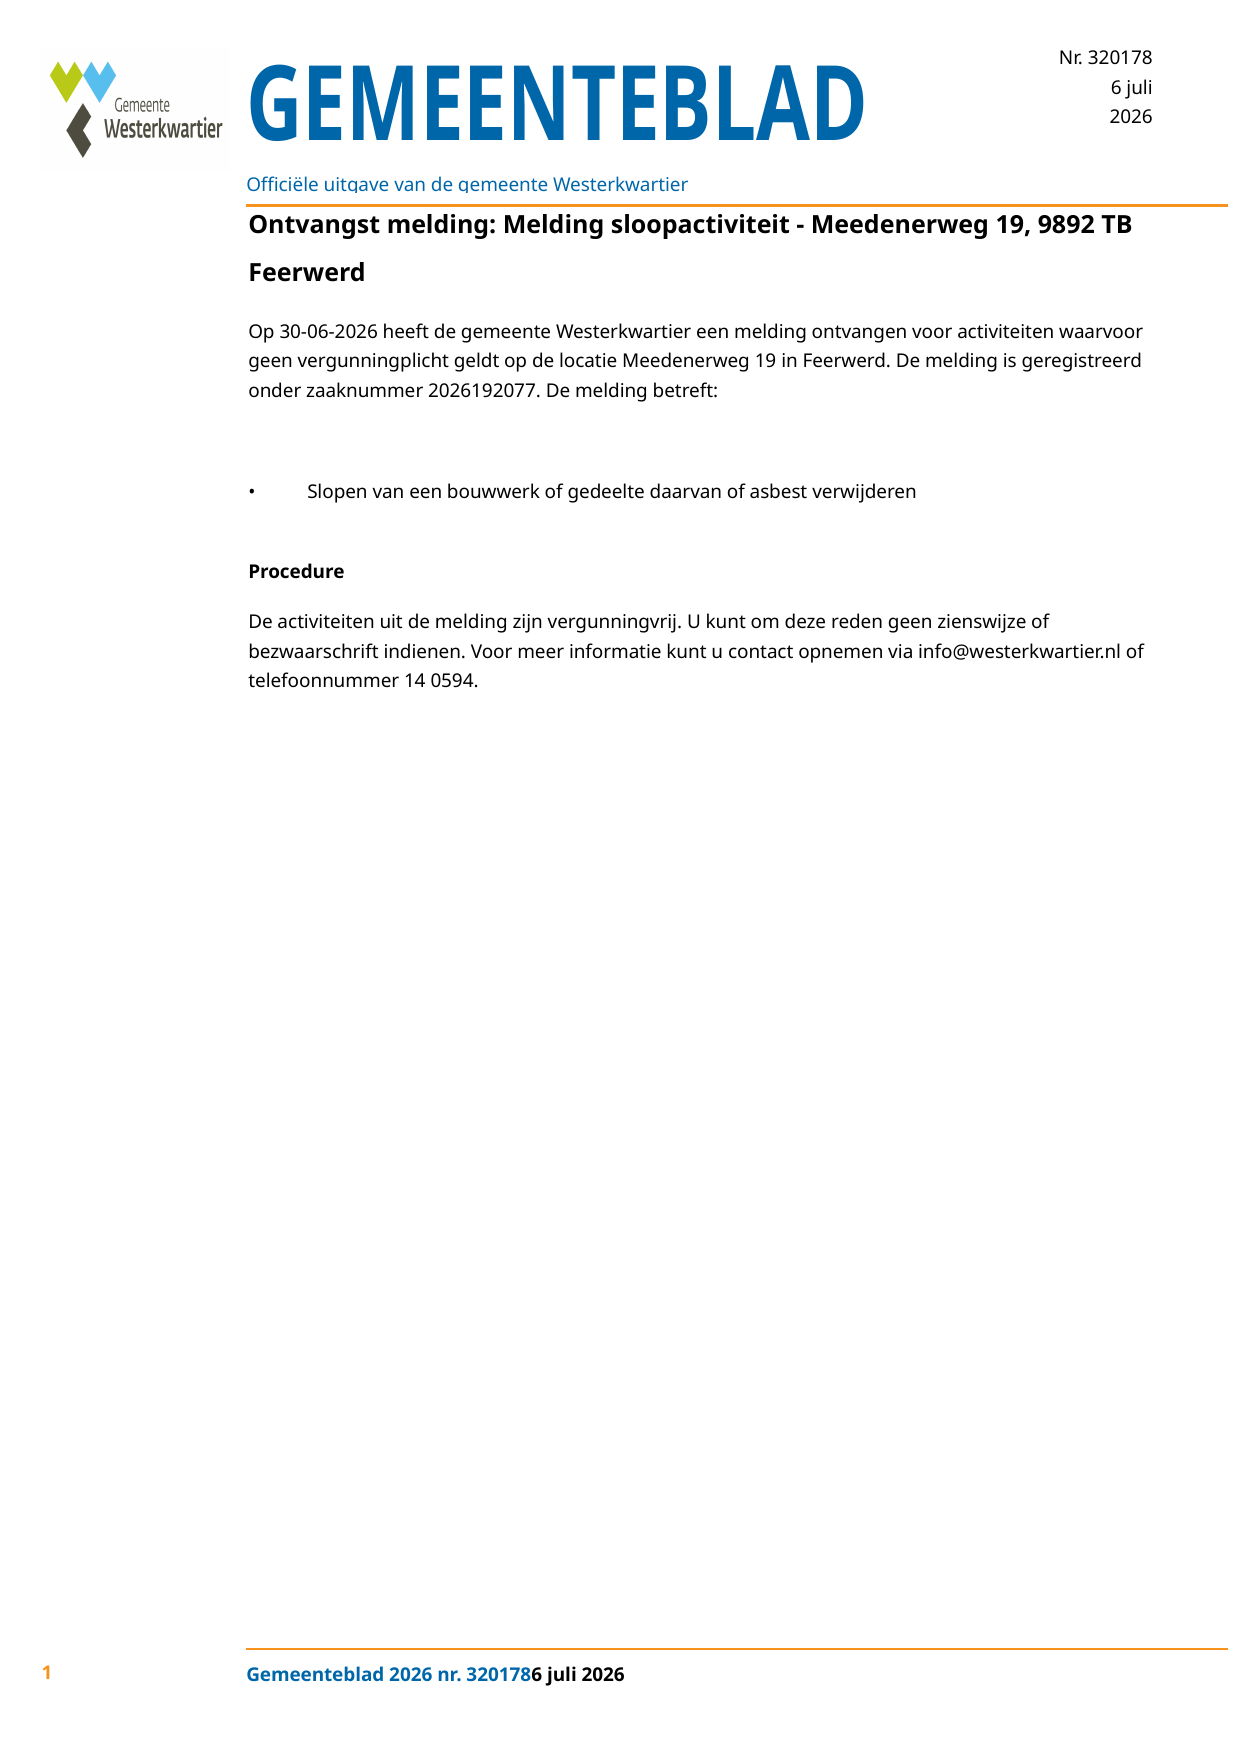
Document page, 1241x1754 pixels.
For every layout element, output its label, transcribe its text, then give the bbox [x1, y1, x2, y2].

text Procedure [248, 558, 1152, 584]
picture [41, 47, 231, 172]
text Op 30-06-2026 heeft de gemeente Westerkwartier een melding ontvangen voor activiteiten waarvoor geen vergunningplicht geldt op de locatie Meedenerweg 19 in Feerwerd. De melding is geregistreerd onder zaaknummer 2026192077. De melding betreft: [248, 318, 1152, 403]
text De activiteiten uit de melding zijn vergunningvrij. U kunt om deze reden geen zienswijze of bezwaarschrift indienen. Voor meer informatie kunt u contact opnemen via info@westerkwartier.nl of telefoonnummer 14 0594. [248, 608, 1152, 693]
list Slopen van een bouwwerk of gedeelte daarvan of asbest verwijderen [248, 478, 1152, 504]
text Ontvangst melding: Melding sloopactiviteit - Meedenerweg 19, 9892 TB Feerwerd [248, 207, 1152, 288]
